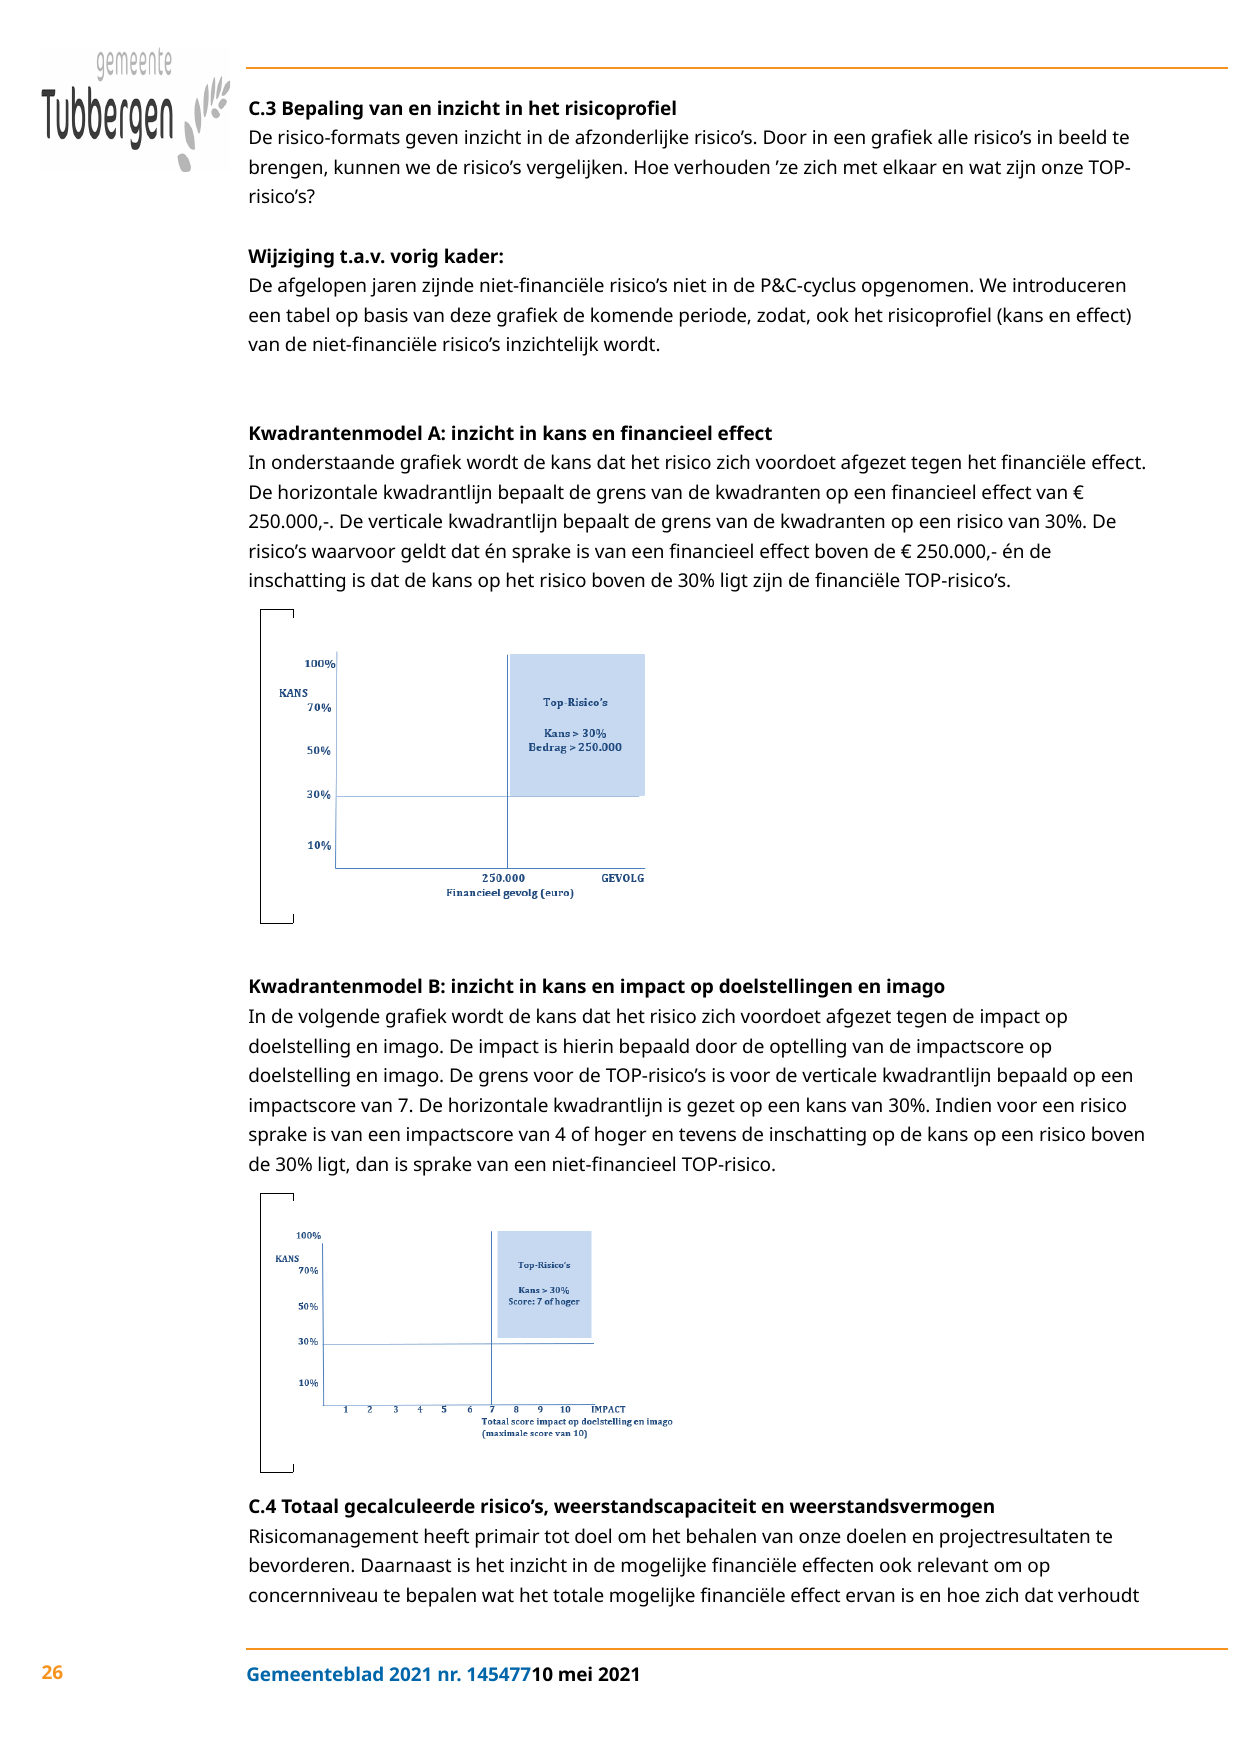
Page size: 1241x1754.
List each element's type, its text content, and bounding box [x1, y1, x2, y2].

picture [268, 618, 683, 914]
text De risico-formats geven inzicht in de afzonderlijke risico’s. Door in een grafiek alle risico’s in beeld te brengen, kunnen we de risico’s vergelijken. Hoe verhouden ’ze zich met elkaar en wat zijn onze TOP-risico’s? [248, 124, 1152, 209]
table_header Wijziging t.a.v. vorig kader: De afgelopen jaren zijnde niet-financiële risico’s niet in de P&C-cyclus opgenomen. We introduceren een tabel op basis van deze grafiek de komende periode, zodat, ook het risicoprofiel (kans en effect) van de niet-financiële risico’s inzichtelijk wordt. [248, 243, 1152, 357]
text In onderstaande grafiek wordt de kans dat het risico zich voordoet afgezet tegen het financiële effect. De horizontale kwadrantlijn bepaalt de grens van de kwadranten op een financieel effect van € 250.000,-. De verticale kwadrantlijn bepaalt de grens van de kwadranten op een risico van 30%. De risico’s waarvoor geldt dat én sprake is van een financieel effect boven de € 250.000,- én de inschatting is dat de kans op het risico boven de 30% ligt zijn de financiële TOP-risico’s. [248, 449, 1152, 593]
text C.4 Totaal gecalculeerde risico’s, weerstandscapaciteit en weerstandsvermogen [248, 1493, 1152, 1519]
text Kwadrantenmodel A: inzicht in kans en financieel effect [248, 420, 1152, 445]
picture [268, 1201, 683, 1464]
text C.3 Bepaling van en inzicht in het risicoprofiel [248, 95, 1152, 121]
text In de volgende grafiek wordt de kans dat het risico zich voordoet afgezet tegen de impact op doelstelling en imago. De impact is hierin bepaald door de optelling van de impactscore op doelstelling en imago. De grens voor de TOP-risico’s is voor de verticale kwadrantlijn bepaald op een impactscore van 7. De horizontale kwadrantlijn is gezet op een kans van 30%. Indien voor een risico sprake is van een impactscore van 4 of hoger en tevens de inschatting op de kans op een risico boven de 30% ligt, dan is sprake van een niet-financieel TOP-risico. [248, 1003, 1152, 1177]
text Kwadrantenmodel B: inzicht in kans en impact op doelstellingen en imago [248, 974, 1152, 999]
picture [41, 47, 231, 172]
text Risicomanagement heeft primair tot doel om het behalen van onze doelen en projectresultaten te bevorderen. Daarnaast is het inzicht in de mogelijke financiële effecten ook relevant om op concernniveau te bepalen wat het totale mogelijke financiële effect ervan is en hoe zich dat verhoudt [248, 1523, 1152, 1608]
